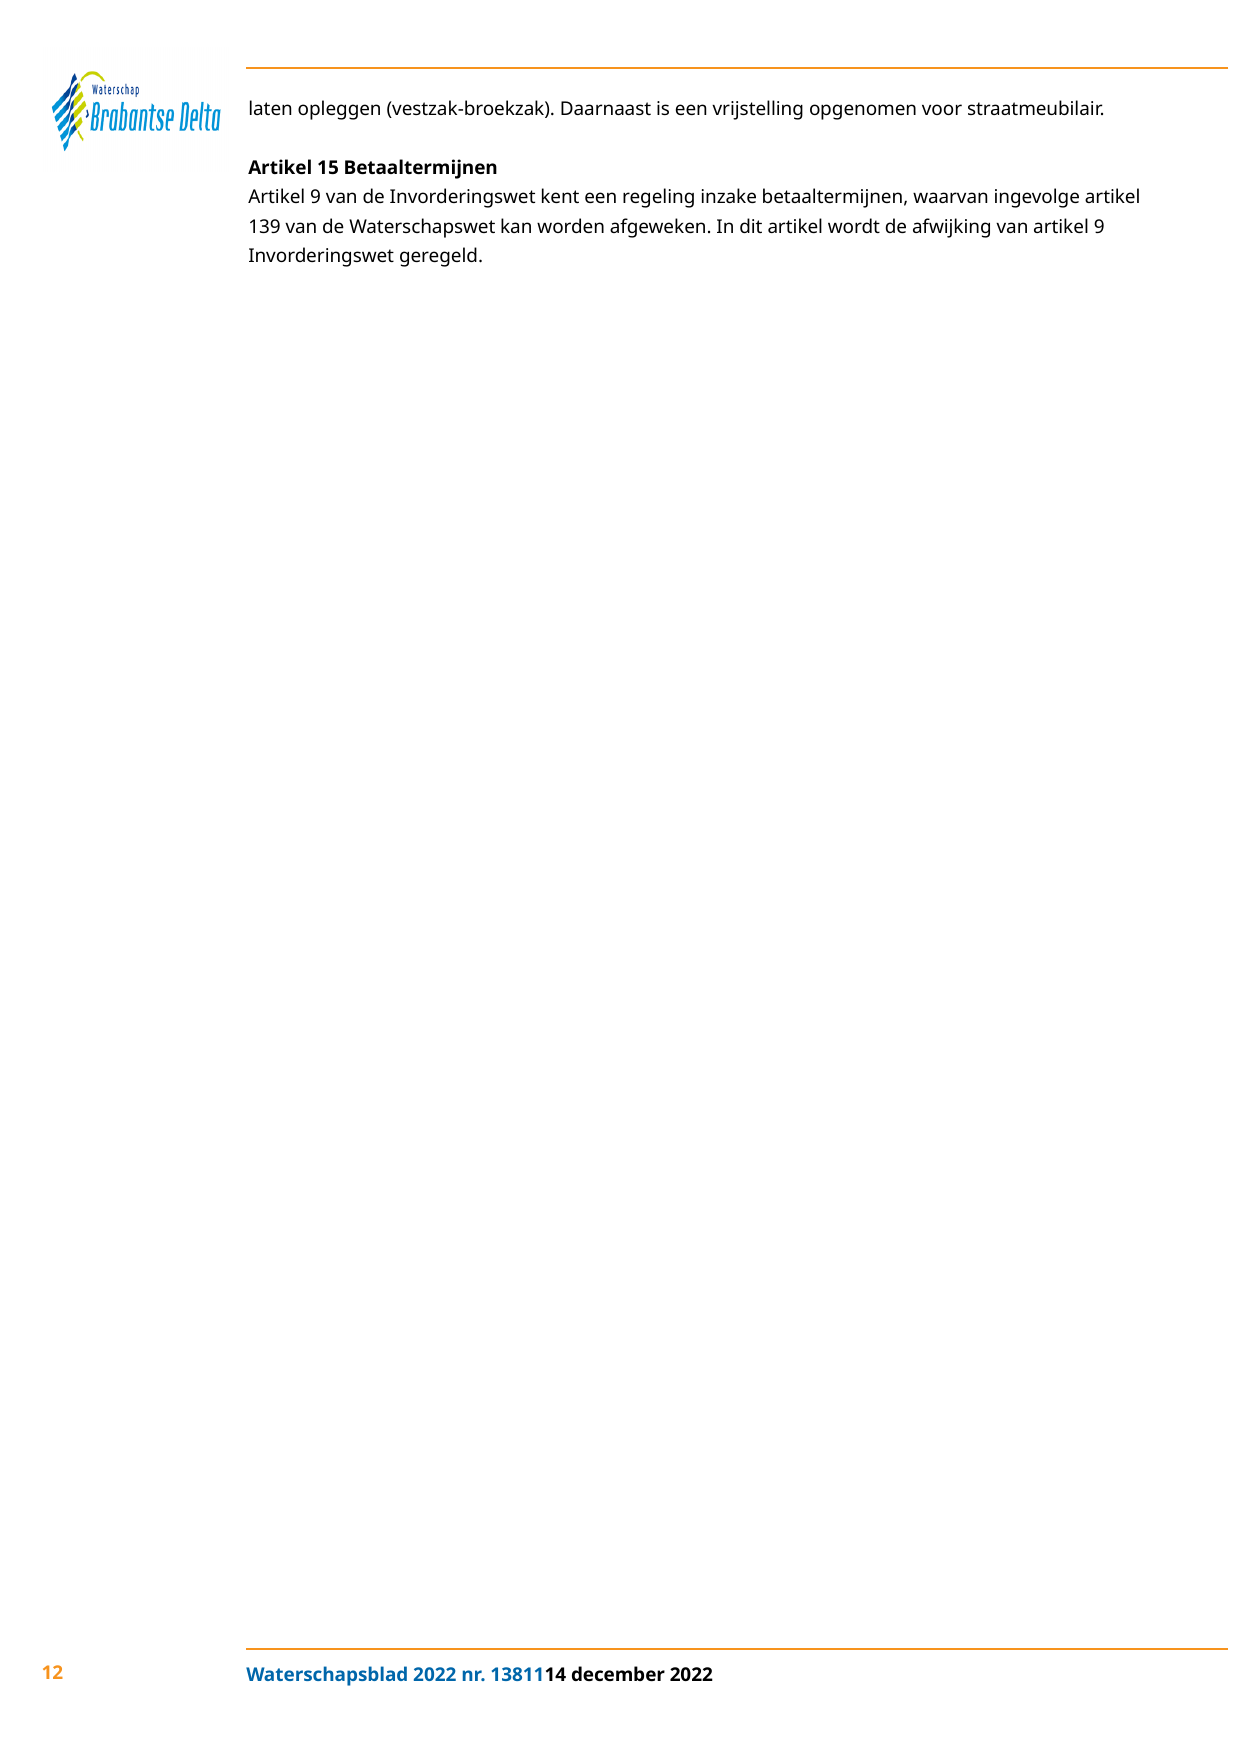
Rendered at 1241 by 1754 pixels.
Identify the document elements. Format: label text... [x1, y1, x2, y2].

text laten opleggen (vestzak-broekzak). Daarnaast is een vrijstelling opgenomen voor straatmeubilair. [248, 95, 1152, 121]
text Artikel 9 van de Invorderingswet kent een regeling inzake betaaltermijnen, waarvan ingevolge artikel 139 van de Waterschapswet kan worden afgeweken. In dit artikel wordt de afwijking van artikel 9 Invorderingswet geregeld. [248, 183, 1152, 268]
text Artikel 15 Betaaltermijnen [248, 154, 1152, 180]
picture [41, 47, 231, 172]
